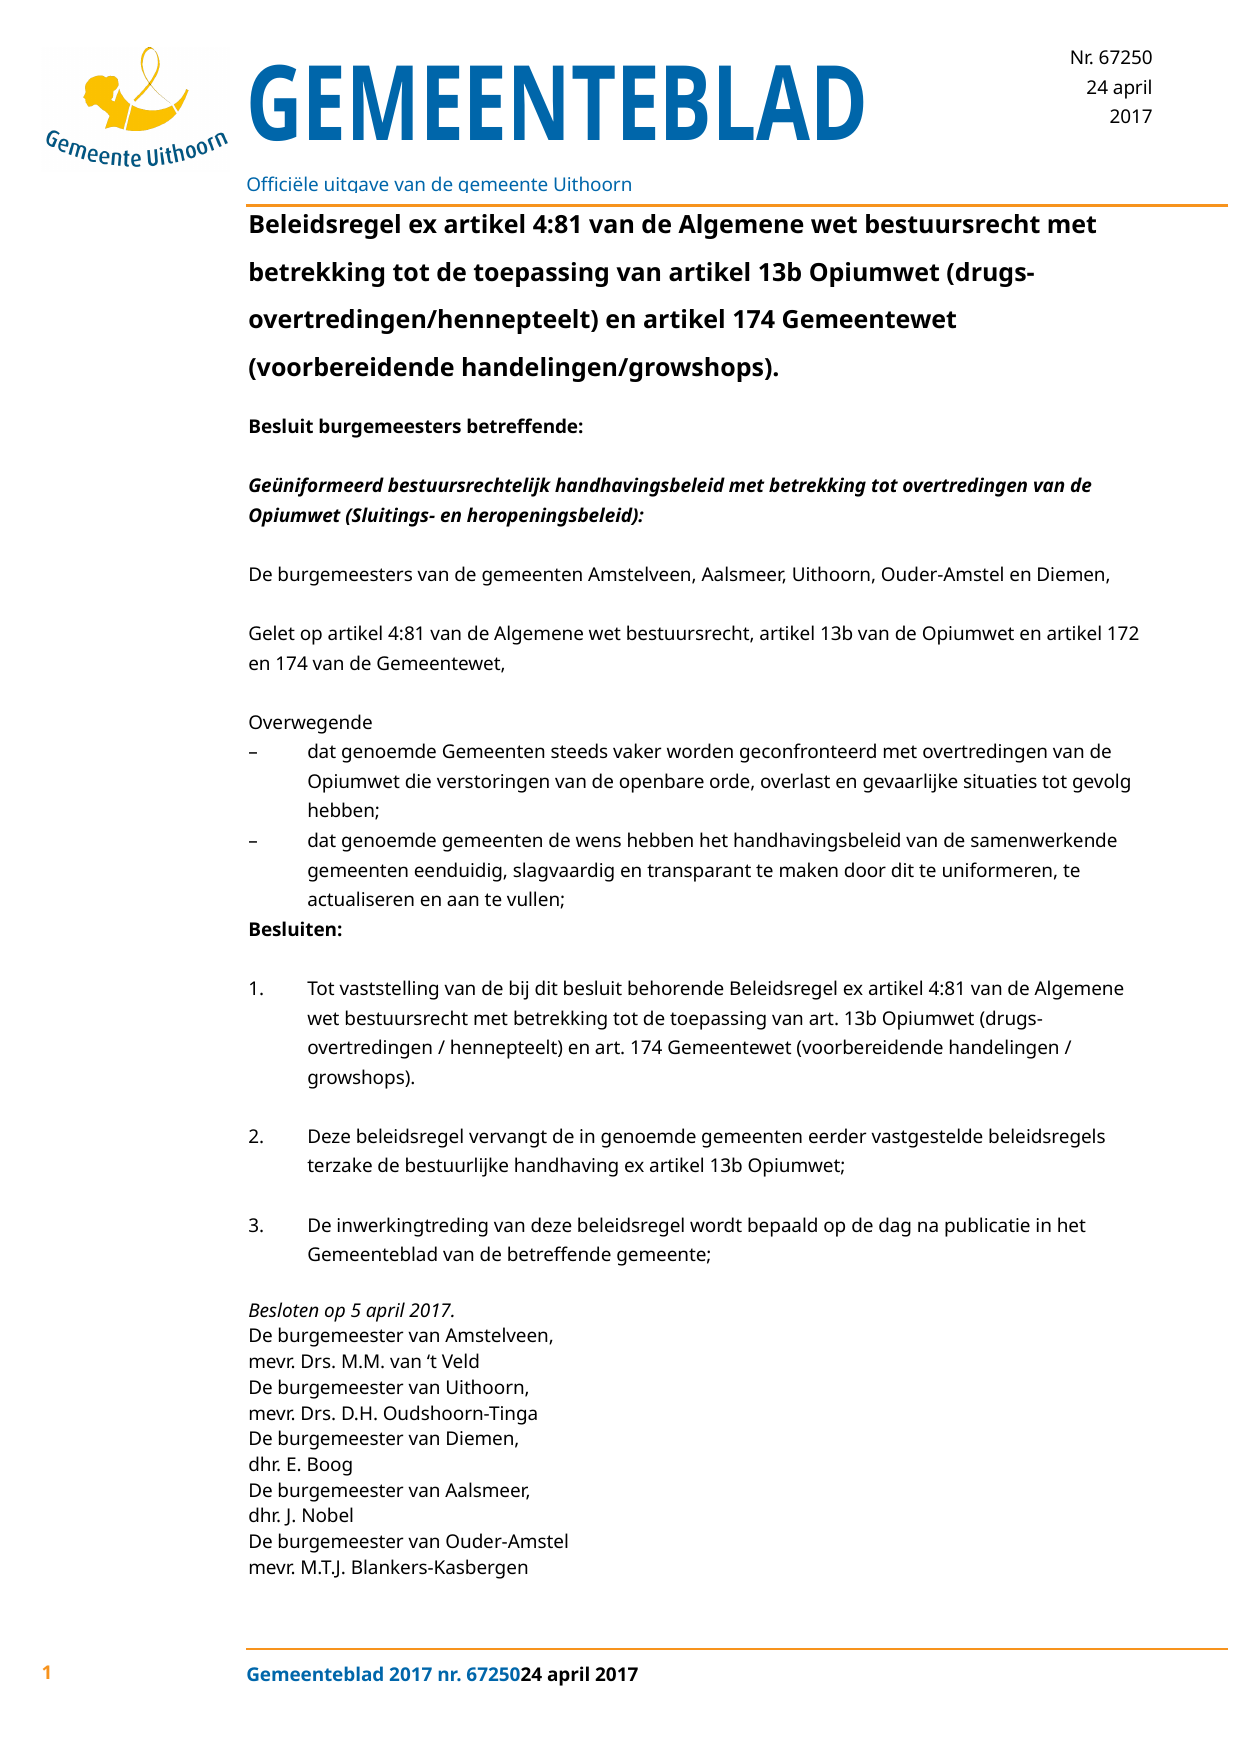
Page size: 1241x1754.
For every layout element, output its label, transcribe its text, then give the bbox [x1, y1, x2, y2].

text Geüniformeerd bestuursrechtelijk handhavingsbeleid met betrekking tot overtredingen van de Opiumwet (Sluitings- en heropeningsbeleid): [248, 472, 1152, 528]
text De burgemeester van Uithoorn, [248, 1374, 1152, 1400]
list dat genoemde gemeenten de wens hebben het handhavingsbeleid van de samenwerkende gemeenten eenduidig, slagvaardig en transparant te maken door dit te uniformeren, te actualiseren en aan te vullen; [248, 827, 1152, 912]
text dhr. E. Boog [248, 1451, 1152, 1477]
text De burgemeesters van de gemeenten Amstelveen, Aalsmeer, Uithoorn, Ouder-Amstel en Diemen, [248, 561, 1152, 587]
text mevr. Drs. M.M. van ‘t Veld [248, 1348, 1152, 1374]
text mevr. M.T.J. Blankers-Kasbergen [248, 1554, 1152, 1580]
text Besloten op 5 april 2017. [248, 1297, 1152, 1322]
list Tot vaststelling van de bij dit besluit behorende Beleidsregel ex artikel 4:81 van de Algemene wet bestuursrecht met betrekking tot de toepassing van art. 13b Opiumwet (drugs-overtredingen / hennepteelt) en art. 174 Gemeentewet (voorbereidende handelingen / growshops). [248, 975, 1152, 1090]
text De burgemeester van Diemen, [248, 1425, 1152, 1451]
text De burgemeester van Aalsmeer, [248, 1477, 1152, 1503]
text Besluiten: [248, 916, 1152, 942]
text mevr. Drs. D.H. Oudshoorn-Tinga [248, 1400, 1152, 1425]
text dhr. J. Nobel [248, 1503, 1152, 1528]
text De burgemeester van Amstelveen, [248, 1322, 1152, 1348]
text Besluit burgemeesters betreffende: [248, 413, 1152, 439]
picture [41, 47, 231, 172]
text Gelet op artikel 4:81 van de Algemene wet bestuursrecht, artikel 13b van de Opiumwet en artikel 172 en 174 van de Gemeentewet, [248, 620, 1152, 676]
text De burgemeester van Ouder-Amstel [248, 1528, 1152, 1554]
list dat genoemde Gemeenten steeds vaker worden geconfronteerd met overtredingen van de Opiumwet die verstoringen van de openbare orde, overlast en gevaarlijke situaties tot gevolg hebben; [248, 738, 1152, 823]
text Overwegende [248, 709, 1152, 735]
list Deze beleidsregel vervangt de in genoemde gemeenten eerder vastgestelde beleidsregels terzake de bestuurlijke handhaving ex artikel 13b Opiumwet; [248, 1123, 1152, 1178]
text Beleidsregel ex artikel 4:81 van de Algemene wet bestuursrecht met betrekking tot de toepassing van artikel 13b Opiumwet (drugs-overtredingen/hennepteelt) en artikel 174 Gemeentewet (voorbereidende handelingen/growshops). [248, 207, 1152, 384]
list De inwerkingtreding van deze beleidsregel wordt bepaald op de dag na publicatie in het Gemeenteblad van de betreffende gemeente; [248, 1212, 1152, 1267]
